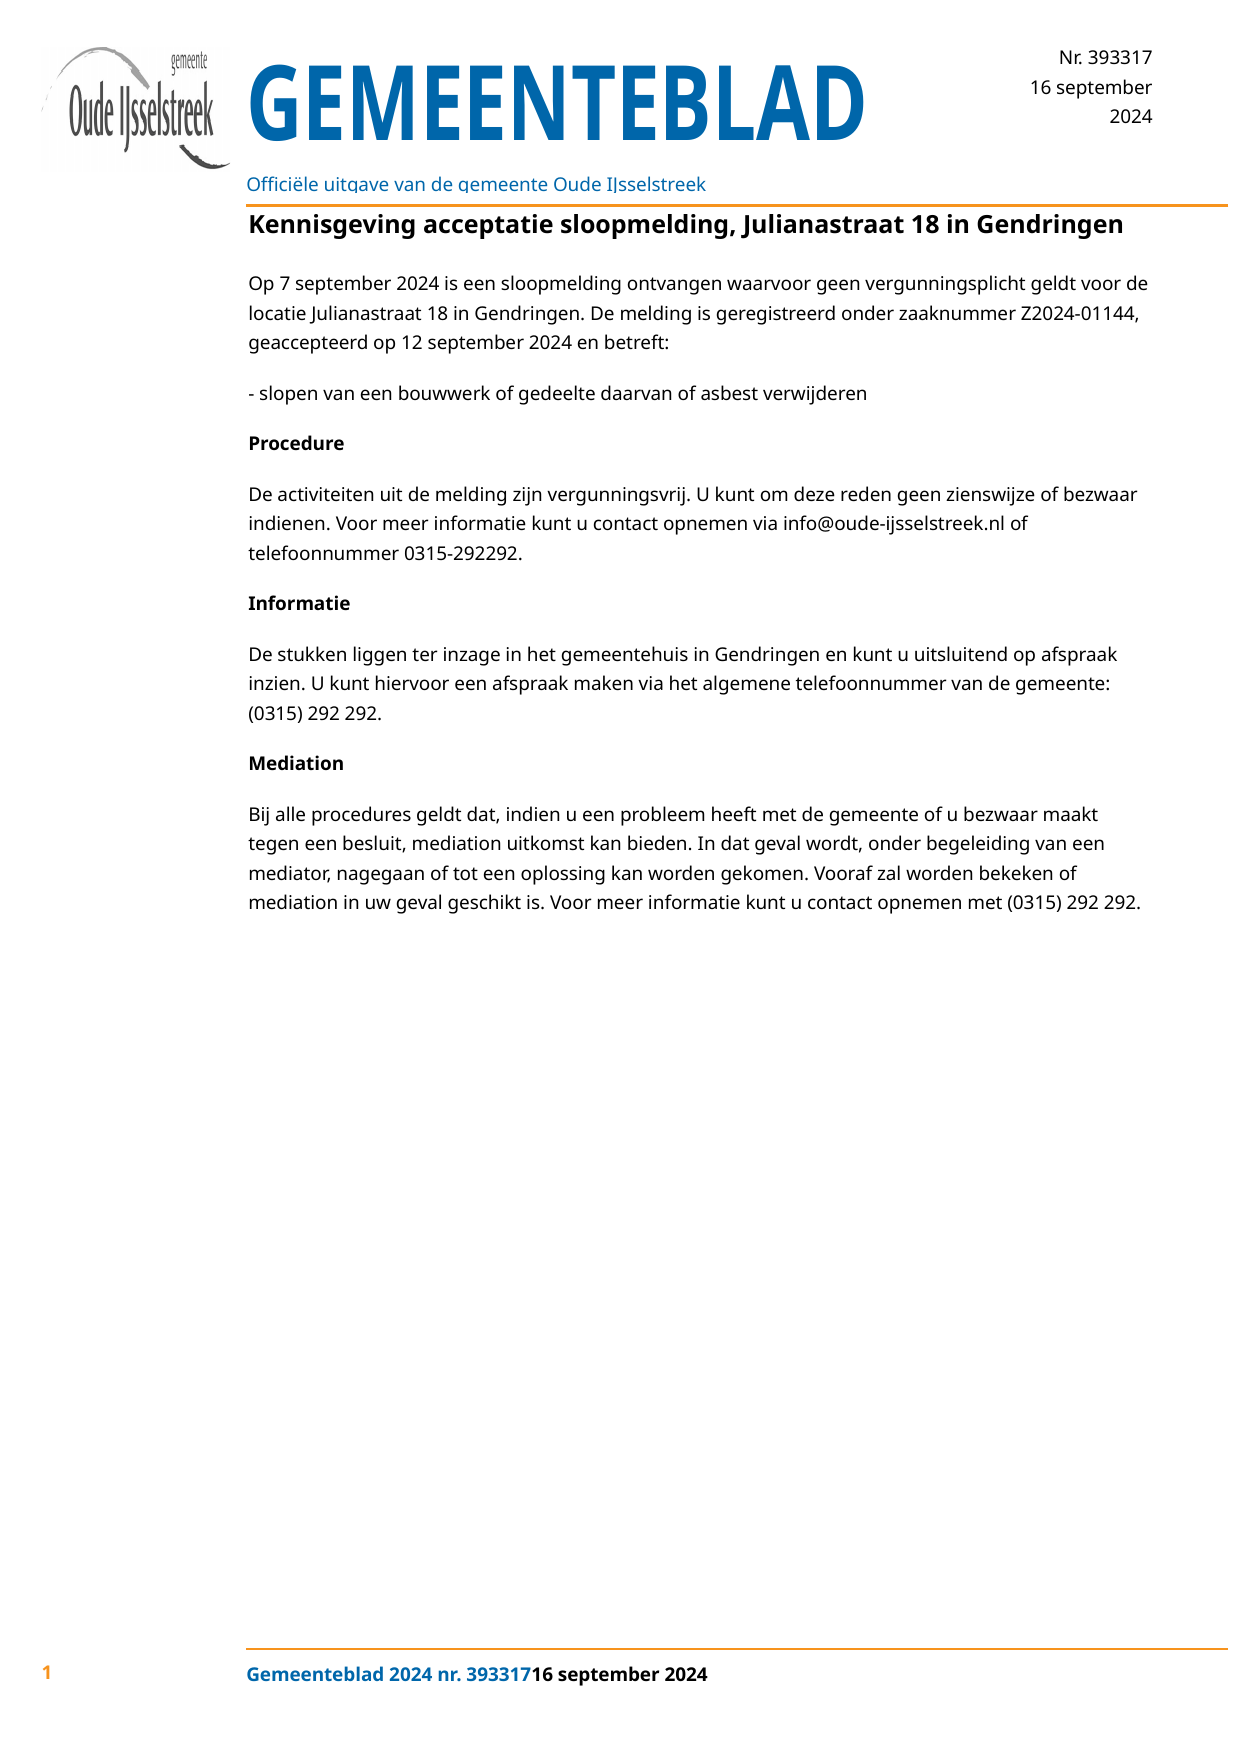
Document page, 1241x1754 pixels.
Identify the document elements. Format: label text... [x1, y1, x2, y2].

text Kennisgeving acceptatie sloopmelding, Julianastraat 18 in Gendringen [248, 207, 1152, 241]
text De stukken liggen ter inzage in het gemeentehuis in Gendringen en kunt u uitsluitend op afspraak inzien. U kunt hiervoor een afspraak maken via het algemene telefoonnummer van de gemeente: (0315) 292 292. [248, 641, 1152, 726]
text Informatie [248, 590, 1152, 616]
text Bij alle procedures geldt dat, indien u een probleem heeft met de gemeente of u bezwaar maakt tegen een besluit, mediation uitkomst kan bieden. In dat geval wordt, onder begeleiding van een mediator, nagegaan of tot een oplossing kan worden gekomen. Vooraf zal worden bekeken of mediation in uw geval geschikt is. Voor meer informatie kunt u contact opnemen met (0315) 292 292. [248, 801, 1152, 915]
text - slopen van een bouwwerk of gedeelte daarvan of asbest verwijderen [248, 380, 1152, 406]
text De activiteiten uit de melding zijn vergunningsvrij. U kunt om deze reden geen zienswijze of bezwaar indienen. Voor meer informatie kunt u contact opnemen via info@oude-ijsselstreek.nl of telefoonnummer 0315-292292. [248, 481, 1152, 566]
picture [41, 47, 231, 172]
text Op 7 september 2024 is een sloopmelding ontvangen waarvoor geen vergunningsplicht geldt voor de locatie Julianastraat 18 in Gendringen. De melding is geregistreerd onder zaaknummer Z2024-01144, geaccepteerd op 12 september 2024 en betreft: [248, 270, 1152, 355]
text Mediation [248, 750, 1152, 776]
text Procedure [248, 430, 1152, 456]
